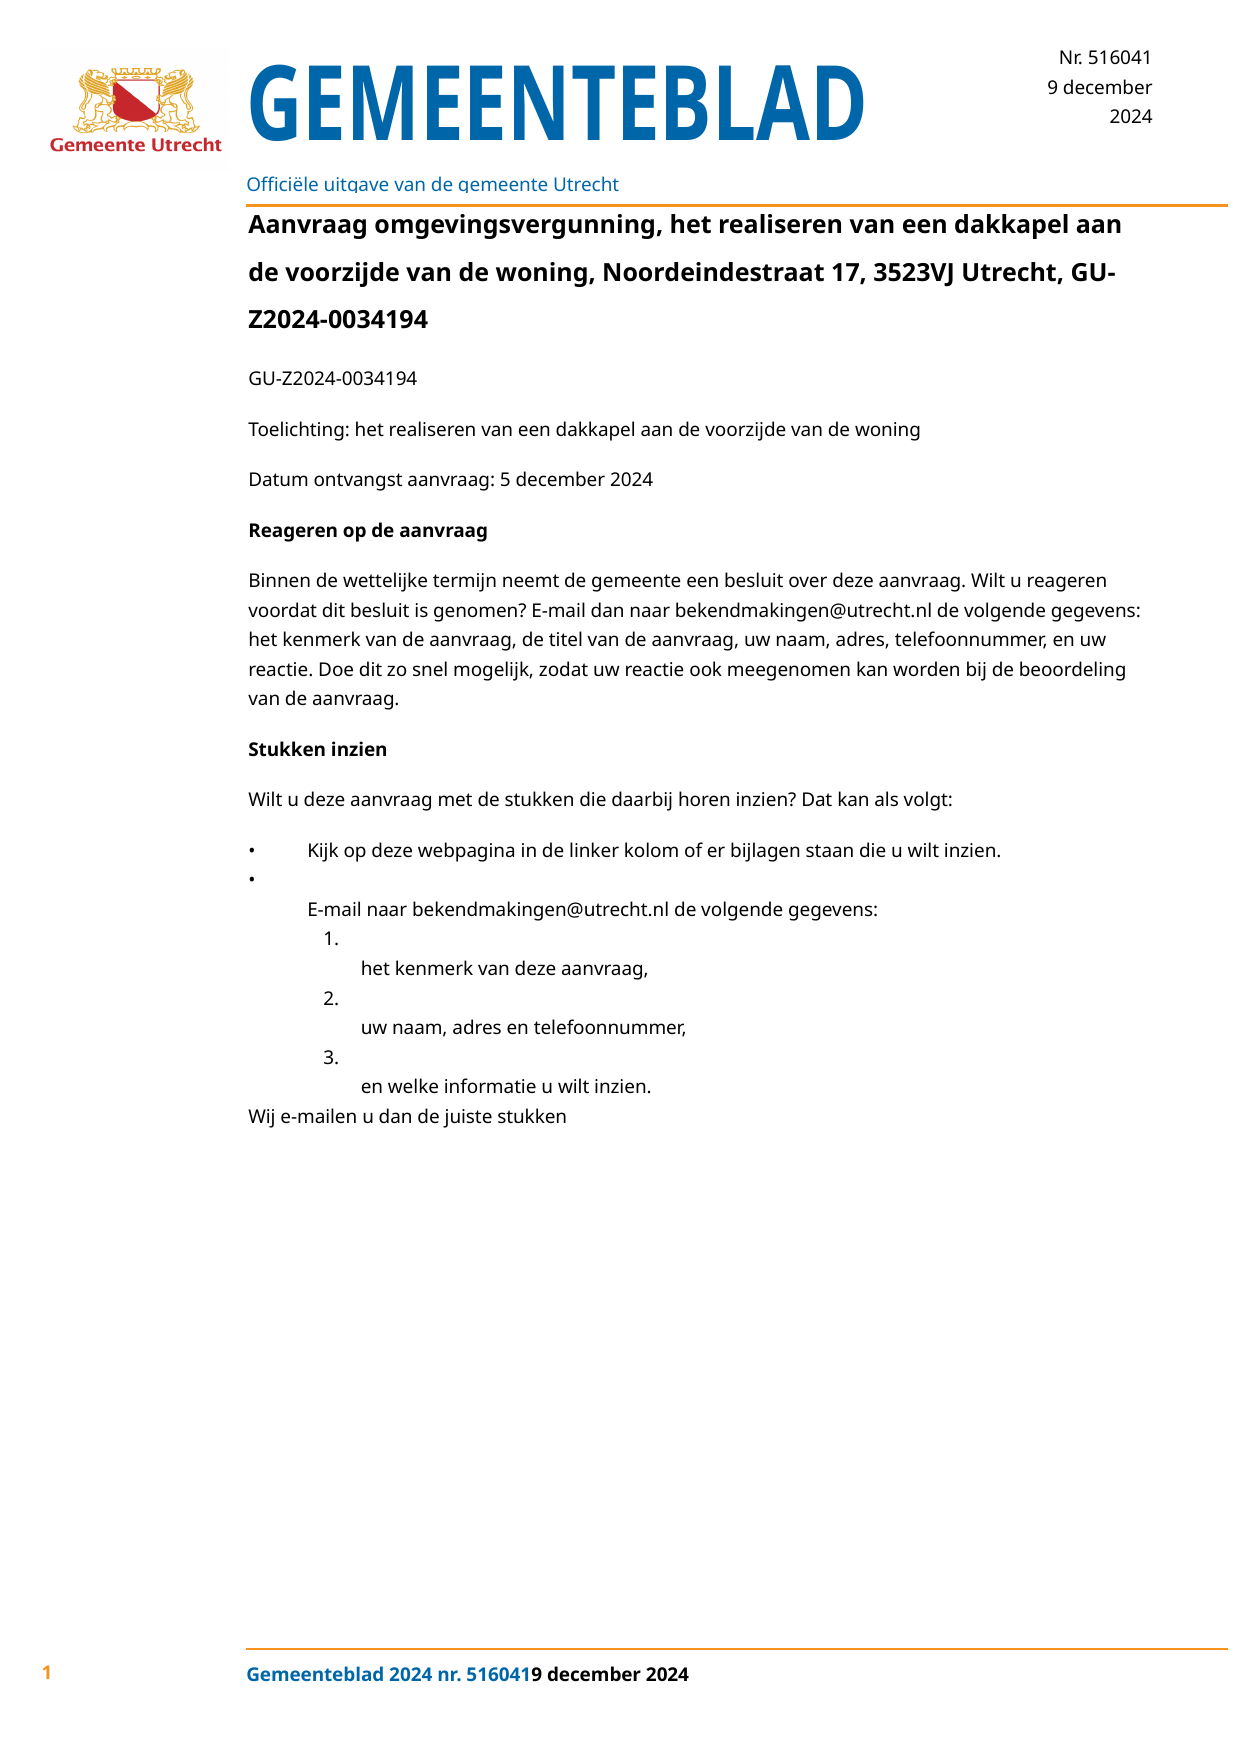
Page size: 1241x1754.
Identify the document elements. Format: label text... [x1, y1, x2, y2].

list uw naam, adres en telefoonnummer, [323, 1014, 1152, 1040]
text Toelichting: het realiseren van een dakkapel aan de voorzijde van de woning [248, 416, 1152, 442]
list Kijk op deze webpagina in de linker kolom of er bijlagen staan die u wilt inzien. [248, 837, 1152, 862]
list het kenmerk van deze aanvraag, [323, 955, 1152, 981]
text Stukken inzien [248, 736, 1152, 762]
text Wilt u deze aanvraag met de stukken die daarbij horen inzien? Dat kan als volgt: [248, 786, 1152, 812]
text Aanvraag omgevingsvergunning, het realiseren van een dakkapel aan de voorzijde van de woning, Noordeindestraat 17, 3523VJ Utrecht, GU-Z2024-0034194 [248, 207, 1152, 336]
text Datum ontvangst aanvraag: 5 december 2024 [248, 466, 1152, 492]
text Wij e-mailen u dan de juiste stukken [248, 1103, 1152, 1129]
text Binnen de wettelijke termijn neemt de gemeente een besluit over deze aanvraag. Wilt u reageren voordat dit besluit is genomen? E-mail dan naar bekendmakingen@utrecht.nl de volgende gegevens: het kenmerk van de aanvraag, de titel van de aanvraag, uw naam, adres, telefoonnummer, en uw reactie. Doe dit zo snel mogelijk, zodat uw reactie ook meegenomen kan worden bij de beoordeling van de aanvraag. [248, 567, 1152, 711]
text GU-Z2024-0034194 [248, 366, 1152, 391]
list E-mail naar bekendmakingen@utrecht.nl de volgende gegevens: [248, 896, 1152, 922]
text Reageren op de aanvraag [248, 517, 1152, 542]
list en welke informatie u wilt inzien. [323, 1073, 1152, 1099]
picture [41, 47, 231, 172]
